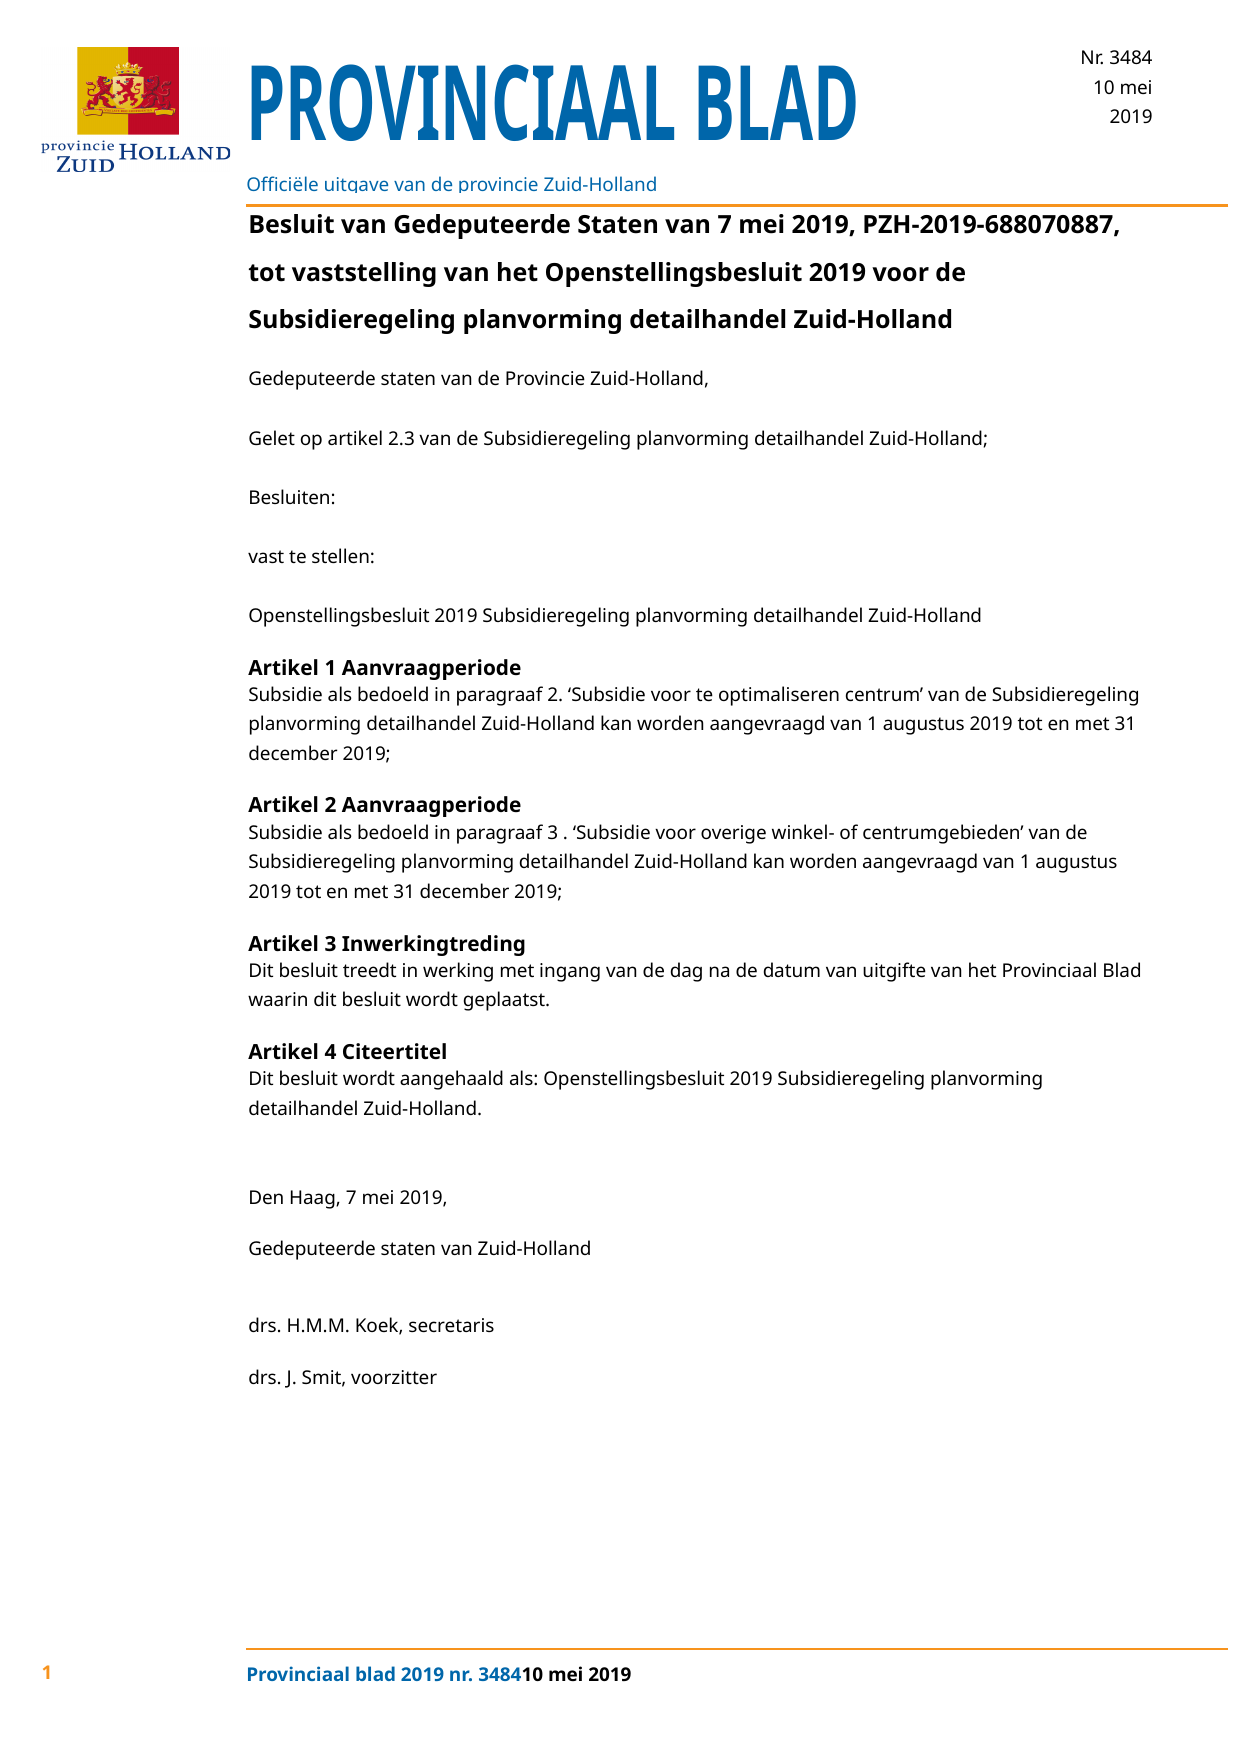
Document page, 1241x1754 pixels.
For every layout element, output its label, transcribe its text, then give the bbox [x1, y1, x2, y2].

text Gedeputeerde staten van de Provincie Zuid-Holland, [248, 366, 1152, 391]
text Besluiten: [248, 484, 1152, 509]
text Artikel 4 Citeertitel [248, 1037, 1152, 1066]
text Subsidie als bedoeld in paragraaf 2. ‘Subsidie voor te optimaliseren centrum’ van de Subsidieregeling planvorming detailhandel Zuid-Holland kan worden aangevraagd van 1 augustus 2019 tot en met 31 december 2019; [248, 681, 1152, 766]
picture [41, 47, 231, 172]
text Artikel 3 Inwerkingtreding [248, 929, 1152, 957]
text Besluit van Gedeputeerde Staten van 7 mei 2019, PZH-2019-688070887, tot vaststelling van het Openstellingsbesluit 2019 voor de Subsidieregeling planvorming detailhandel Zuid-Holland [248, 207, 1152, 336]
text Openstellingsbesluit 2019 Subsidieregeling planvorming detailhandel Zuid-Holland [248, 602, 1152, 628]
text Artikel 1 Aanvraagperiode [248, 653, 1152, 681]
text Subsidie als bedoeld in paragraaf 3 . ‘Subsidie voor overige winkel- of centrumgebieden’ van de Subsidieregeling planvorming detailhandel Zuid-Holland kan worden aangevraagd van 1 augustus 2019 tot en met 31 december 2019; [248, 819, 1152, 904]
text Den Haag, 7 mei 2019, [248, 1184, 1152, 1209]
text drs. H.M.M. Koek, secretaris [248, 1312, 1152, 1338]
text Gelet op artikel 2.3 van de Subsidieregeling planvorming detailhandel Zuid-Holland; [248, 425, 1152, 450]
text vast te stellen: [248, 543, 1152, 569]
text Dit besluit treedt in werking met ingang van de dag na de datum van uitgifte van het Provinciaal Blad waarin dit besluit wordt geplaatst. [248, 957, 1152, 1012]
text drs. J. Smit, voorzitter [248, 1364, 1152, 1390]
text Dit besluit wordt aangehaald als: Openstellingsbesluit 2019 Subsidieregeling planvorming detailhandel Zuid-Holland. [248, 1066, 1152, 1121]
text Artikel 2 Aanvraagperiode [248, 791, 1152, 819]
text Gedeputeerde staten van Zuid-Holland [248, 1235, 1152, 1261]
